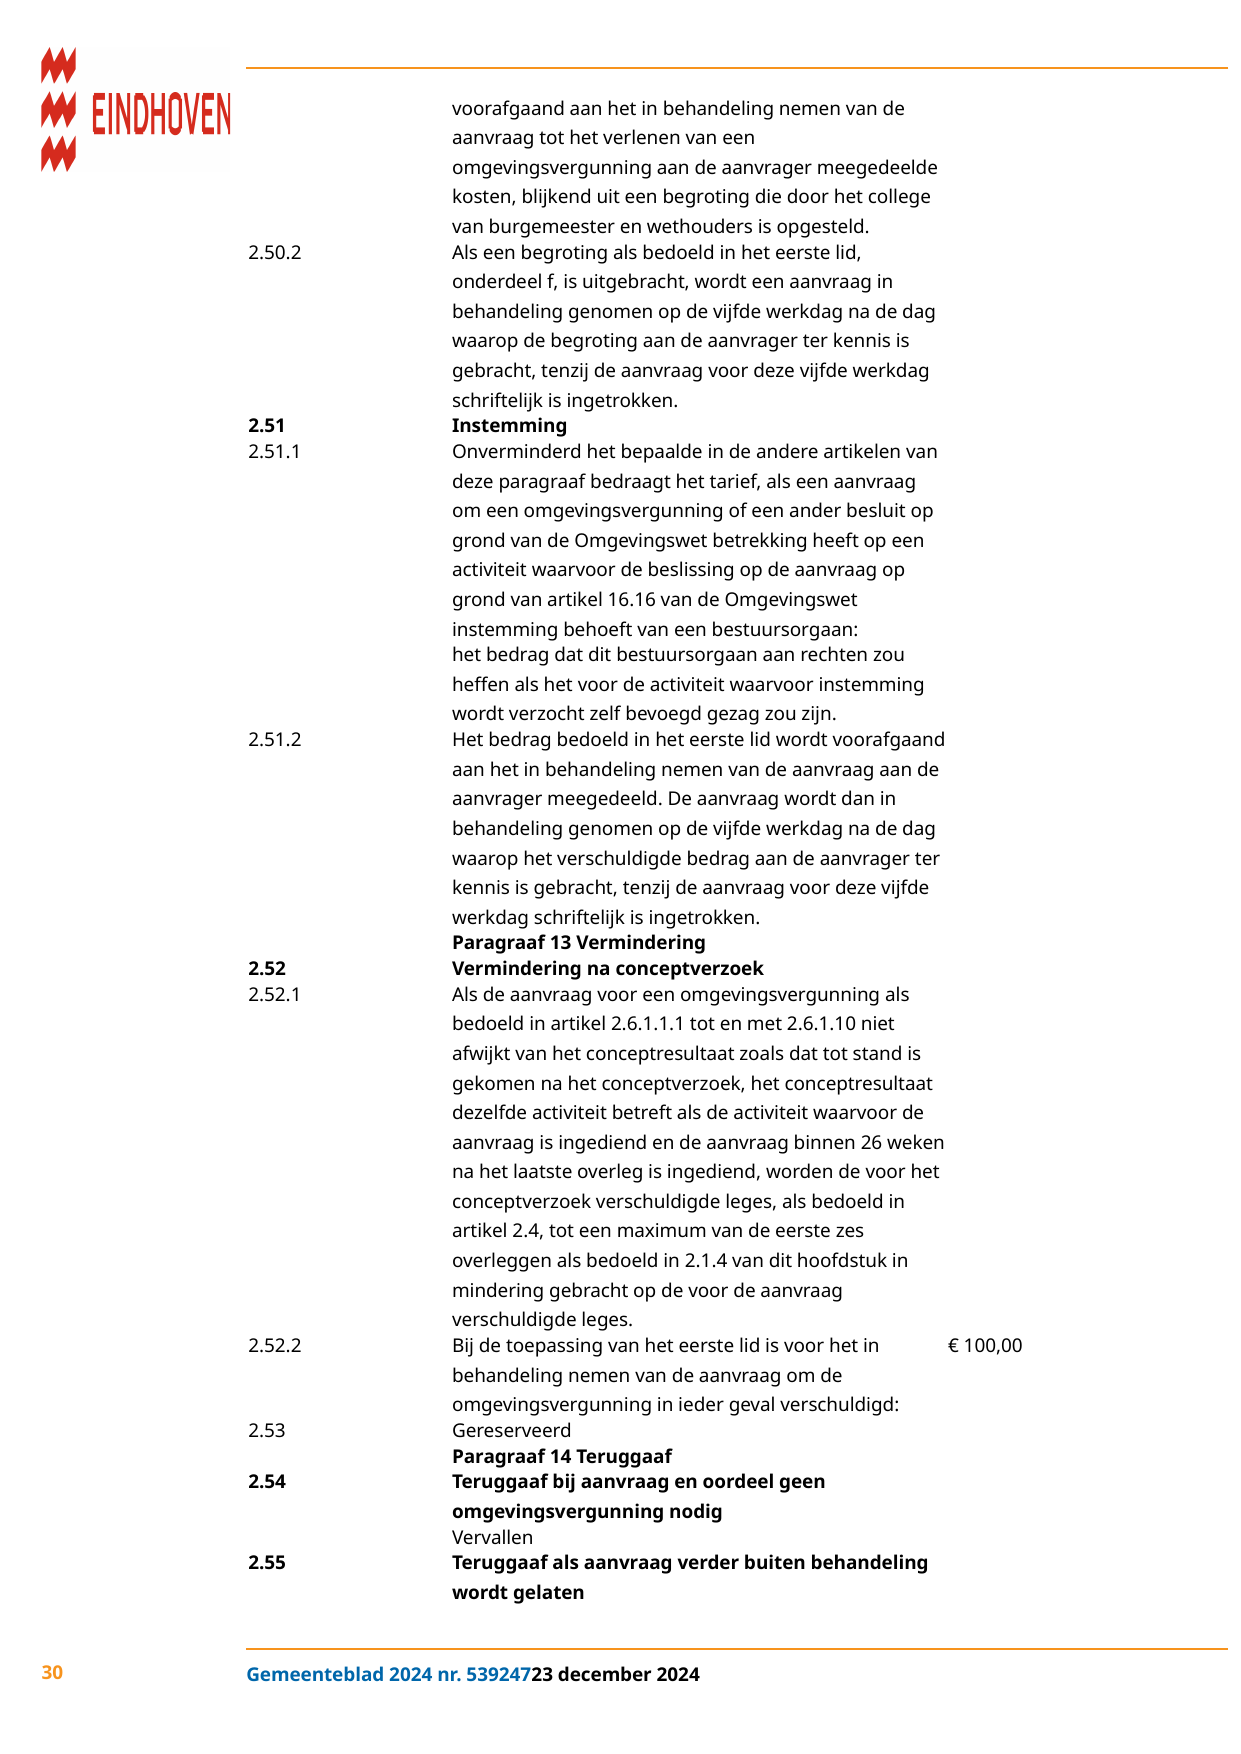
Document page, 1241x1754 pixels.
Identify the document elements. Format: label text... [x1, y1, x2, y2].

table_cell [948, 1417, 1152, 1443]
table_cell Het bedrag bedoeld in het eerste lid wordt voorafgaand aan het in behandeling nemen van de aanvraag aan de aanvrager meegedeeld. De aanvraag wordt dan in behandeling genomen op de vijfde werkdag na de dag waarop het verschuldigde bedrag aan de aanvrager ter kennis is gebracht, tenzij de aanvraag voor deze vijfde werkdag schriftelijk is ingetrokken. [452, 726, 948, 929]
table_cell Als de aanvraag voor een omgevingsvergunning als bedoeld in artikel 2.6.1.1.1 tot en met 2.6.1.10 niet afwijkt van het conceptresultaat zoals dat tot stand is gekomen na het conceptverzoek, het conceptresultaat dezelfde activiteit betreft als de activiteit waarvoor de aanvraag is ingediend en de aanvraag binnen 26 weken na het laatste overleg is ingediend, worden de voor het conceptverzoek verschuldigde leges, als bedoeld in artikel 2.4, tot een maximum van de eerste zes overleggen als bedoeld in 2.1.4 van dit hoofdstuk in mindering gebracht op de voor de aanvraag verschuldigde leges. [452, 981, 948, 1332]
table_cell 2.54 [248, 1469, 452, 1524]
table_cell 2.52.2 [248, 1332, 452, 1417]
table_cell 2.52 [248, 955, 452, 981]
table_cell [948, 438, 1152, 641]
table_cell [948, 1550, 1152, 1605]
table_cell [948, 1469, 1152, 1524]
table_cell Paragraaf 13 Vermindering [452, 930, 948, 955]
table_cell 2.51.2 [248, 726, 452, 929]
table_cell Teruggaaf bij aanvraag en oordeel geen omgevingsvergunning nodig [452, 1469, 948, 1524]
table_cell Vervallen [452, 1524, 948, 1549]
table_cell Als een begroting als bedoeld in het eerste lid, onderdeel f, is uitgebracht, wordt een aanvraag in behandeling genomen op de vijfde werkdag na de dag waarop de begroting aan de aanvrager ter kennis is gebracht, tenzij de aanvraag voor deze vijfde werkdag schriftelijk is ingetrokken. [452, 239, 948, 412]
table_cell [948, 955, 1152, 981]
table_cell [948, 641, 1152, 726]
table_cell 2.51 [248, 413, 452, 438]
table_cell 2.52.1 [248, 981, 452, 1332]
table_cell Onverminderd het bepaalde in de andere artikelen van deze paragraaf bedraagt het tarief, als een aanvraag om een omgevingsvergunning of een ander besluit op grond van de Omgevingswet betrekking heeft op een activiteit waarvoor de beslissing op de aanvraag op grond van artikel 16.16 van de Omgevingswet instemming behoeft van een bestuursorgaan: [452, 438, 948, 641]
table_cell Paragraaf 14 Teruggaaf [452, 1443, 948, 1468]
table_cell [248, 641, 452, 726]
table_cell 2.53 [248, 1417, 452, 1443]
table_cell Bij de toepassing van het eerste lid is voor het in behandeling nemen van de aanvraag om de omgevingsvergunning in ieder geval verschuldigd: [452, 1332, 948, 1417]
table_cell [248, 95, 452, 239]
table_cell [948, 981, 1152, 1332]
table_cell [948, 95, 1152, 239]
table_cell [248, 1524, 452, 1549]
table_cell 2.51.1 [248, 438, 452, 641]
table_cell voorafgaand aan het in behandeling nemen van de aanvraag tot het verlenen van een omgevingsvergunning aan de aanvrager meegedeelde kosten, blijkend uit een begroting die door het college van burgemeester en wethouders is opgesteld. [452, 95, 948, 239]
table_cell [948, 413, 1152, 438]
table_cell [948, 1524, 1152, 1549]
table_cell [948, 239, 1152, 412]
table_cell 2.50.2 [248, 239, 452, 412]
table_cell [948, 1443, 1152, 1468]
table_cell [248, 930, 452, 955]
table_cell het bedrag dat dit bestuursorgaan aan rechten zou heffen als het voor de activiteit waarvoor instemming wordt verzocht zelf bevoegd gezag zou zijn. [452, 641, 948, 726]
table_cell Gereserveerd [452, 1417, 948, 1443]
table_cell [248, 1443, 452, 1468]
table_cell Teruggaaf als aanvraag verder buiten behandeling wordt gelaten [452, 1550, 948, 1605]
table_cell 2.55 [248, 1550, 452, 1605]
table_cell € 100,00 [948, 1332, 1152, 1417]
table_cell Vermindering na conceptverzoek [452, 955, 948, 981]
table_cell [948, 930, 1152, 955]
table_cell [948, 726, 1152, 929]
table_cell Instemming [452, 413, 948, 438]
picture [41, 47, 231, 172]
